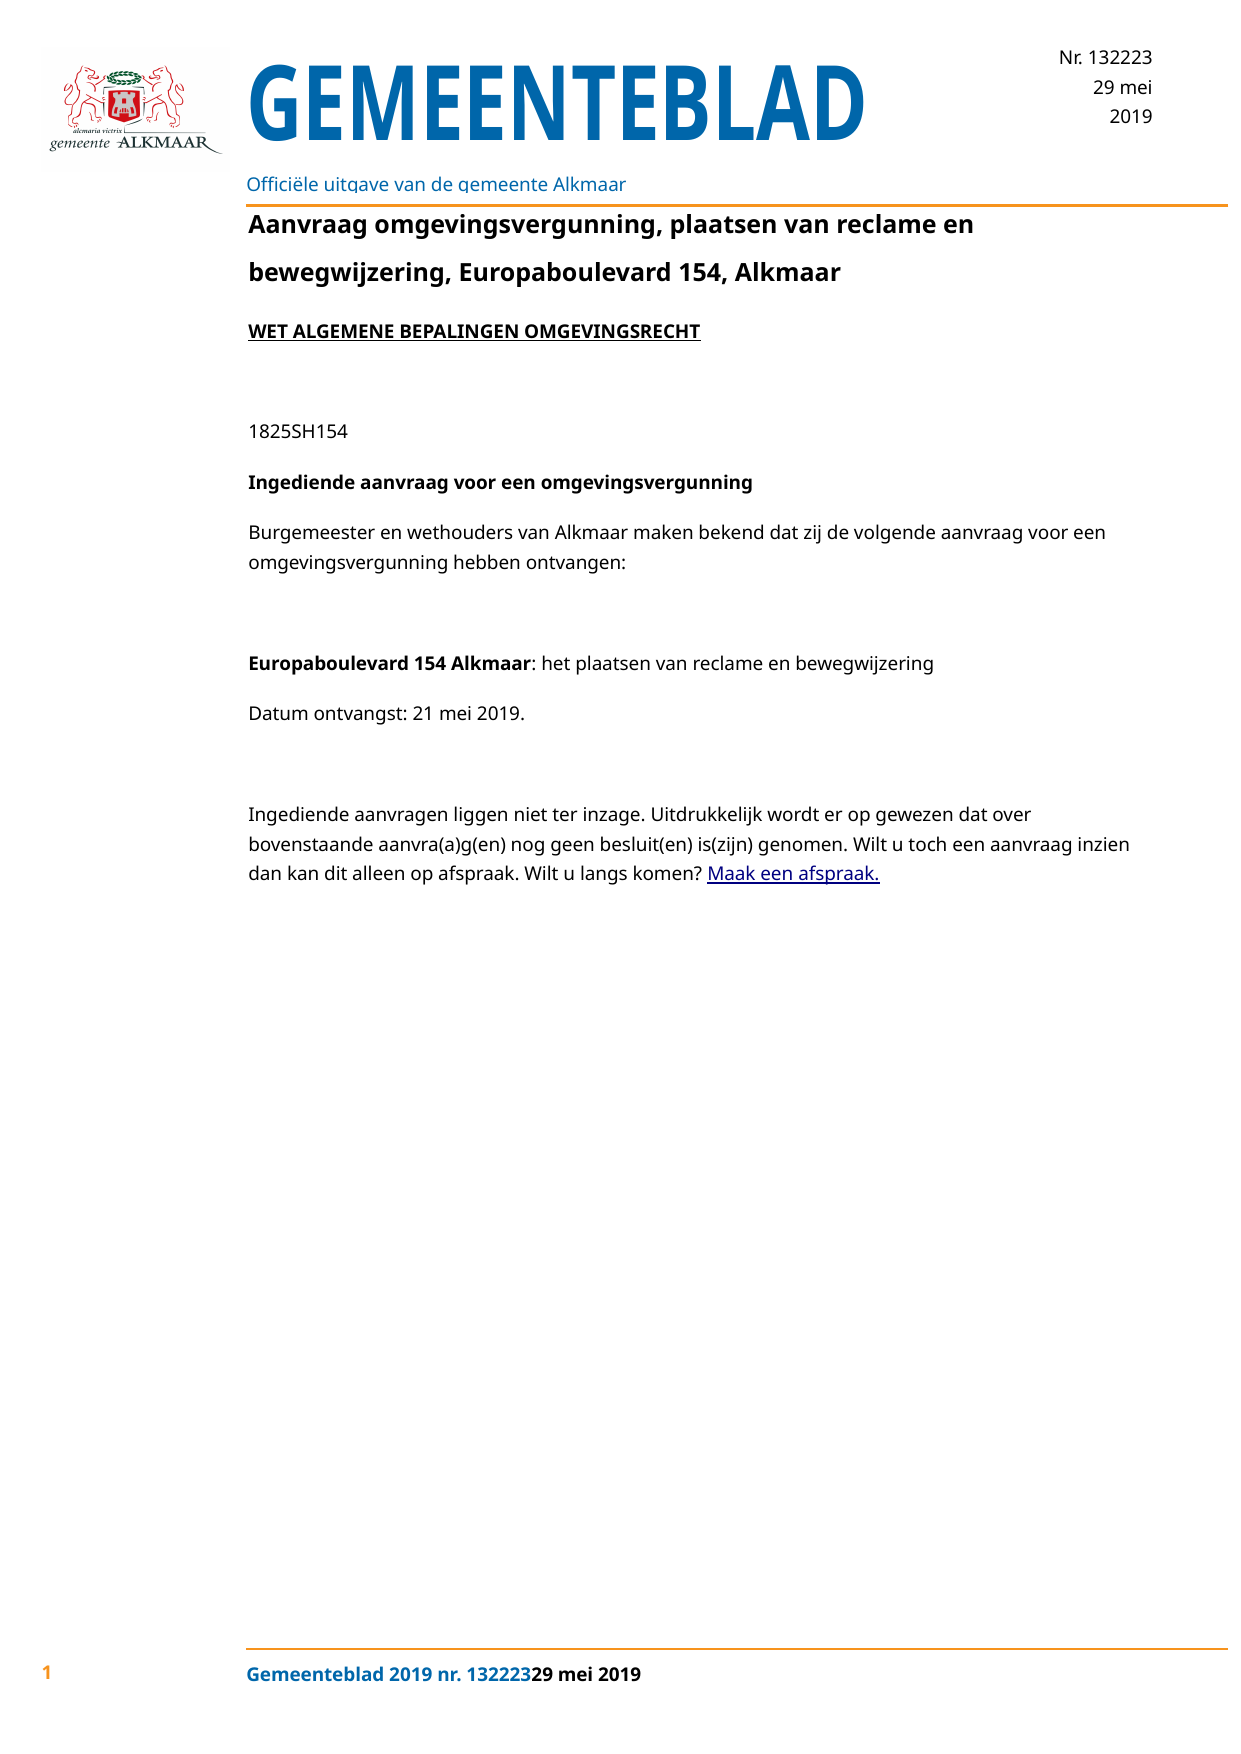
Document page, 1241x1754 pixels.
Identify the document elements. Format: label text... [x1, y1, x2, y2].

text Datum ontvangst: 21 mei 2019. [248, 700, 1152, 726]
text Europaboulevard 154 Alkmaar: het plaatsen van reclame en bewegwijzering [248, 650, 1152, 676]
picture [41, 47, 231, 172]
text 1825SH154 [248, 419, 1152, 444]
text Burgemeester en wethouders van Alkmaar maken bekend dat zij de volgende aanvraag voor een omgevingsvergunning hebben ontvangen: [248, 519, 1152, 575]
text WET ALGEMENE BEPALINGEN OMGEVINGSRECHT [248, 318, 1152, 344]
text Ingediende aanvragen liggen niet ter inzage. Uitdrukkelijk wordt er op gewezen dat over bovenstaande aanvra(a)g(en) nog geen besluit(en) is(zijn) genomen. Wilt u toch een aanvraag inzien dan kan dit alleen op afspraak. Wilt u langs komen? Maak een afspraak. [248, 801, 1152, 886]
text Aanvraag omgevingsvergunning, plaatsen van reclame en bewegwijzering, Europaboulevard 154, Alkmaar [248, 207, 1152, 288]
text Ingediende aanvraag voor een omgevingsvergunning [248, 469, 1152, 495]
